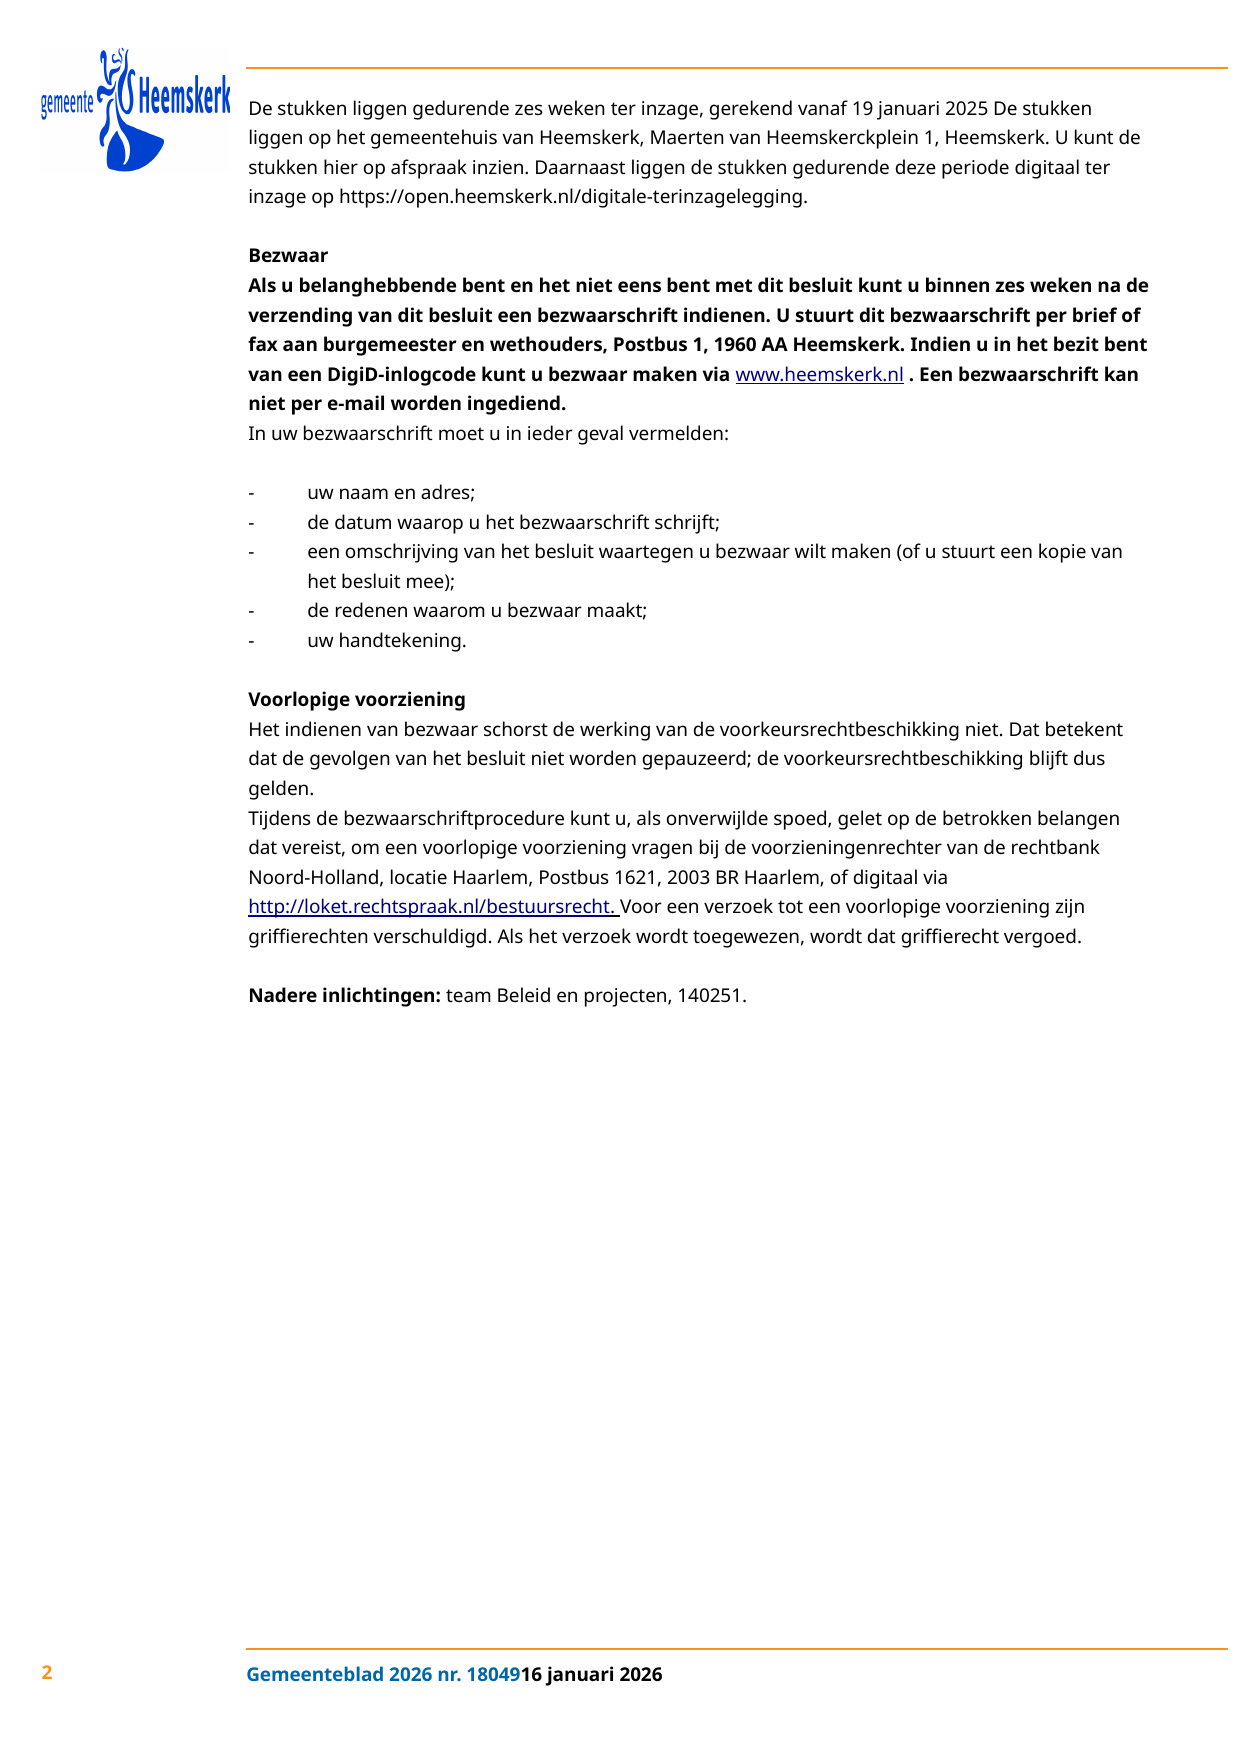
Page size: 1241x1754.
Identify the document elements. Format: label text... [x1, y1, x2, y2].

list een omschrijving van het besluit waartegen u bezwaar wilt maken (of u stuurt een kopie van het besluit mee); [248, 538, 1152, 594]
text De stukken liggen gedurende zes weken ter inzage, gerekend vanaf 19 januari 2025 De stukken liggen op het gemeentehuis van Heemskerk, Maerten van Heemskerckplein 1, Heemskerk. U kunt de stukken hier op afspraak inzien. Daarnaast liggen de stukken gedurende deze periode digitaal ter inzage op https://open.heemskerk.nl/digitale-terinzagelegging. [248, 95, 1152, 209]
text Het indienen van bezwaar schorst de werking van de voorkeursrechtbeschikking niet. Dat betekent dat de gevolgen van het besluit niet worden gepauzeerd; de voorkeursrechtbeschikking blijft dus gelden. [248, 716, 1152, 801]
text Bezwaar [248, 243, 1152, 268]
text Tijdens de bezwaarschriftprocedure kunt u, als onverwijlde spoed, gelet op de betrokken belangen dat vereist, om een voorlopige voorziening vragen bij de voorzieningenrechter van de rechtbank Noord-Holland, locatie Haarlem, Postbus 1621, 2003 BR Haarlem, of digitaal via http://loket.rechtspraak.nl/bestuursrecht. Voor een verzoek tot een voorlopige voorziening zijn griffierechten verschuldigd. Als het verzoek wordt toegewezen, wordt dat griffierecht vergoed. [248, 805, 1152, 949]
text In uw bezwaarschrift moet u in ieder geval vermelden: [248, 420, 1152, 446]
list de redenen waarom u bezwaar maakt; [248, 598, 1152, 623]
list uw handtekening. [248, 627, 1152, 653]
list de datum waarop u het bezwaarschrift schrijft; [248, 509, 1152, 535]
text Voorlopige voorziening [248, 686, 1152, 712]
text Nadere inlichtingen: team Beleid en projecten, 140251. [248, 982, 1152, 1008]
list uw naam en adres; [248, 479, 1152, 505]
text Als u belanghebbende bent en het niet eens bent met dit besluit kunt u binnen zes weken na de verzending van dit besluit een bezwaarschrift indienen. U stuurt dit bezwaarschrift per brief of fax aan burgemeester en wethouders, Postbus 1, 1960 AA Heemskerk. Indien u in het bezit bent van een DigiD-inlogcode kunt u bezwaar maken via www.heemskerk.nl . Een bezwaarschrift kan niet per e-mail worden ingediend. [248, 272, 1152, 416]
picture [41, 47, 231, 172]
